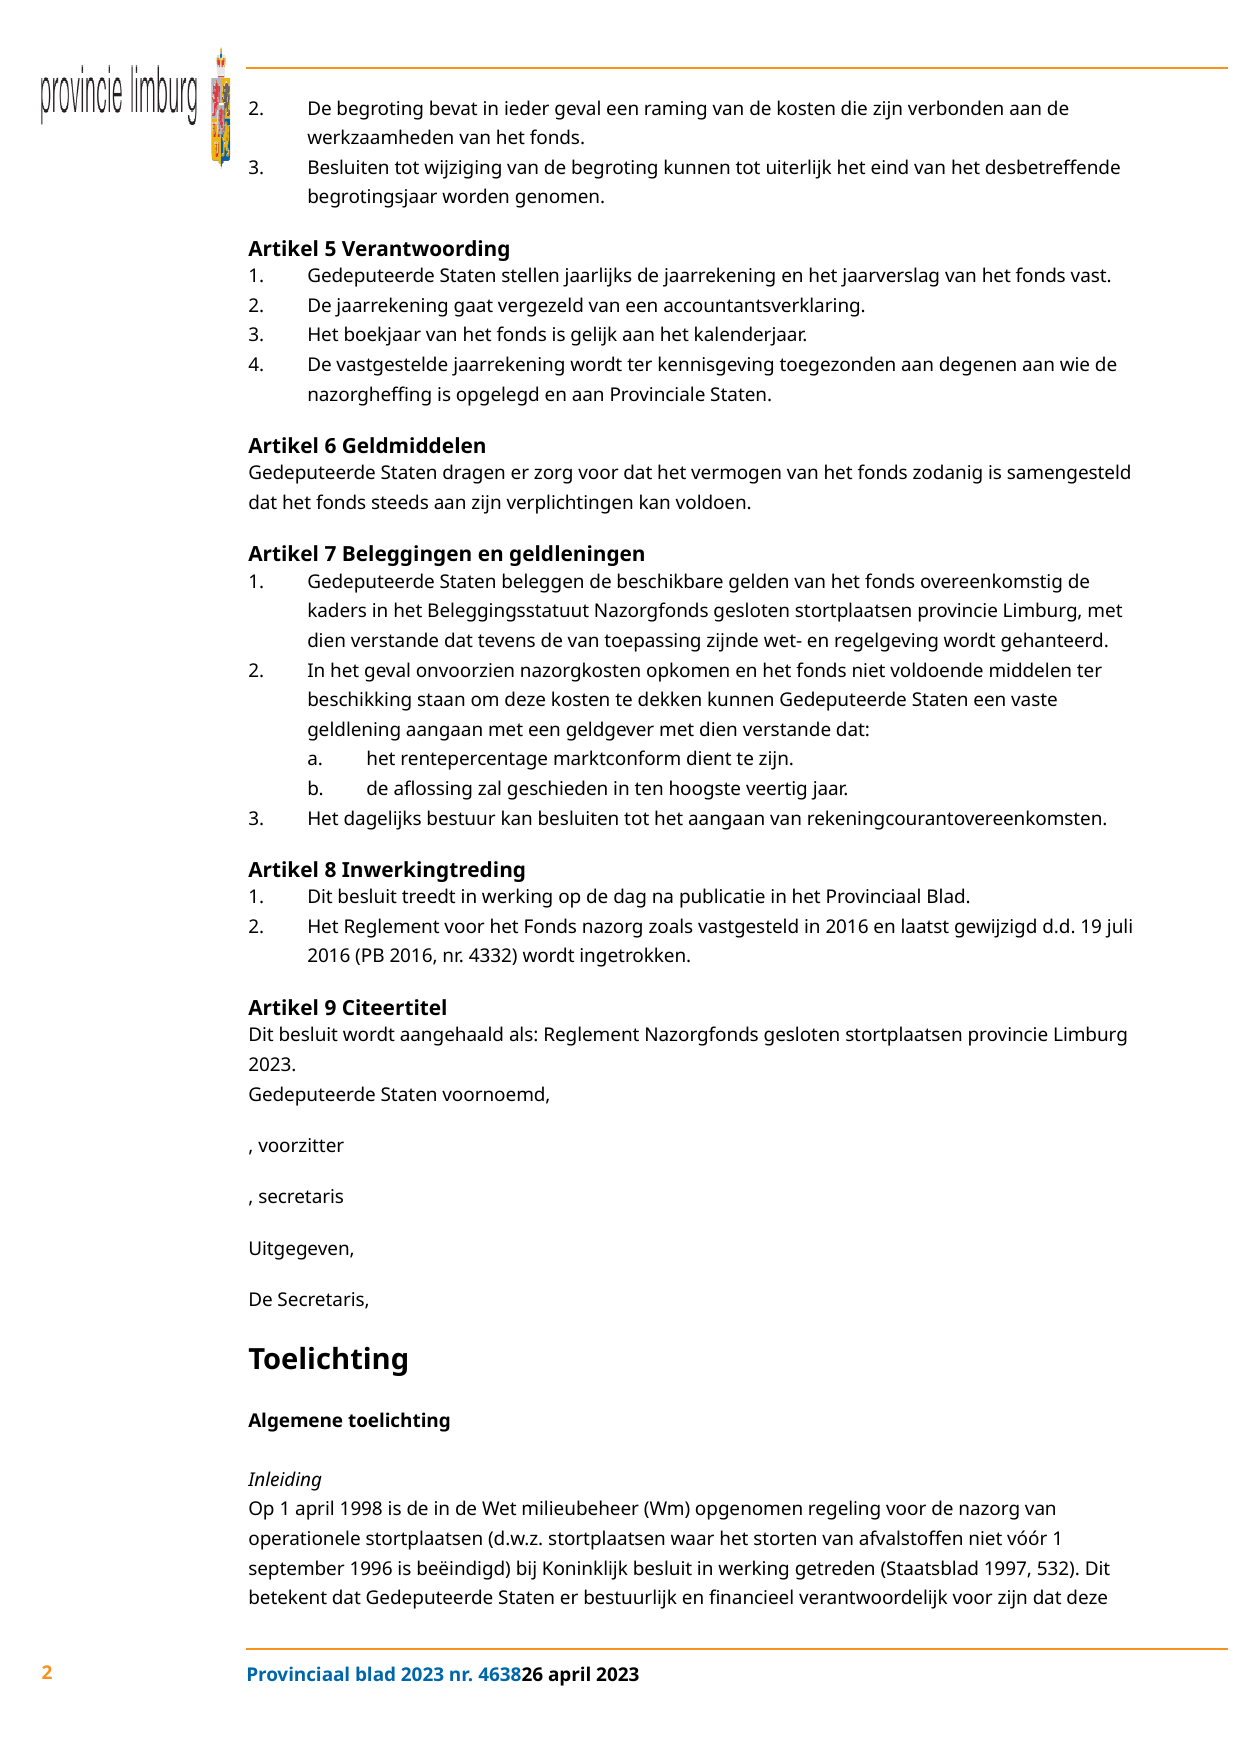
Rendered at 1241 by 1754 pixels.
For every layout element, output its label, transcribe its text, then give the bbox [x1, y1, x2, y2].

text Gedeputeerde Staten voornoemd, [248, 1081, 1152, 1106]
text Artikel 9 Citeertitel [248, 993, 1152, 1022]
text , secretaris [248, 1184, 1152, 1209]
list Het Reglement voor het Fonds nazorg zoals vastgesteld in 2016 en laatst gewijzigd d.d. 19 juli 2016 (PB 2016, nr. 4332) wordt ingetrokken. [248, 913, 1152, 968]
list Gedeputeerde Staten beleggen de beschikbare gelden van het fonds overeenkomstig de kaders in het Beleggingsstatuut Nazorgfonds gesloten stortplaatsen provincie Limburg, met dien verstande dat tevens de van toepassing zijnde wet- en regelgeving wordt gehanteerd. [248, 568, 1152, 653]
text Artikel 5 Verantwoording [248, 234, 1152, 262]
list De vastgestelde jaarrekening wordt ter kennisgeving toegezonden aan degenen aan wie de nazorgheffing is opgelegd en aan Provinciale Staten. [248, 351, 1152, 406]
text Toelichting [248, 1338, 1152, 1378]
list Besluiten tot wijziging van de begroting kunnen tot uiterlijk het eind van het desbetreffende begrotingsjaar worden genomen. [248, 154, 1152, 209]
list de aflossing zal geschieden in ten hoogste veertig jaar. [307, 775, 1152, 801]
text Uitgegeven, [248, 1235, 1152, 1261]
list Dit besluit treedt in werking op de dag na publicatie in het Provinciaal Blad. [248, 883, 1152, 909]
list De jaarrekening gaat vergezeld van een accountantsverklaring. [248, 292, 1152, 318]
text Algemene toelichting [248, 1407, 1152, 1433]
text Artikel 7 Beleggingen en geldleningen [248, 539, 1152, 568]
text Gedeputeerde Staten dragen er zorg voor dat het vermogen van het fonds zodanig is samengesteld dat het fonds steeds aan zijn verplichtingen kan voldoen. [248, 459, 1152, 515]
list het rentepercentage marktconform dient te zijn. [307, 746, 1152, 771]
text Dit besluit wordt aangehaald als: Reglement Nazorgfonds gesloten stortplaatsen provincie Limburg 2023. [248, 1022, 1152, 1077]
picture [41, 47, 231, 172]
list In het geval onvoorzien nazorgkosten opkomen en het fonds niet voldoende middelen ter beschikking staan om deze kosten te dekken kunnen Gedeputeerde Staten een vaste geldlening aangaan met een geldgever met dien verstande dat: [248, 657, 1152, 742]
text Artikel 6 Geldmiddelen [248, 431, 1152, 459]
list Het boekjaar van het fonds is gelijk aan het kalenderjaar. [248, 322, 1152, 347]
text Inleiding [248, 1466, 1152, 1492]
text , voorzitter [248, 1132, 1152, 1158]
text De Secretaris, [248, 1287, 1152, 1312]
list De begroting bevat in ieder geval een raming van de kosten die zijn verbonden aan de werkzaamheden van het fonds. [248, 95, 1152, 150]
list Het dagelijks bestuur kan besluiten tot het aangaan van rekeningcourantovereenkomsten. [248, 805, 1152, 830]
list Gedeputeerde Staten stellen jaarlijks de jaarrekening en het jaarverslag van het fonds vast. [248, 262, 1152, 288]
text Op 1 april 1998 is de in de Wet milieubeheer (Wm) opgenomen regeling voor de nazorg van operationele stortplaatsen (d.w.z. stortplaatsen waar het storten van afvalstoffen niet vóór 1 september 1996 is beëindigd) bij Koninklijk besluit in werking getreden (Staatsblad 1997, 532). Dit betekent dat Gedeputeerde Staten er bestuurlijk en financieel verantwoordelijk voor zijn dat deze [248, 1496, 1152, 1610]
text Artikel 8 Inwerkingtreding [248, 855, 1152, 883]
